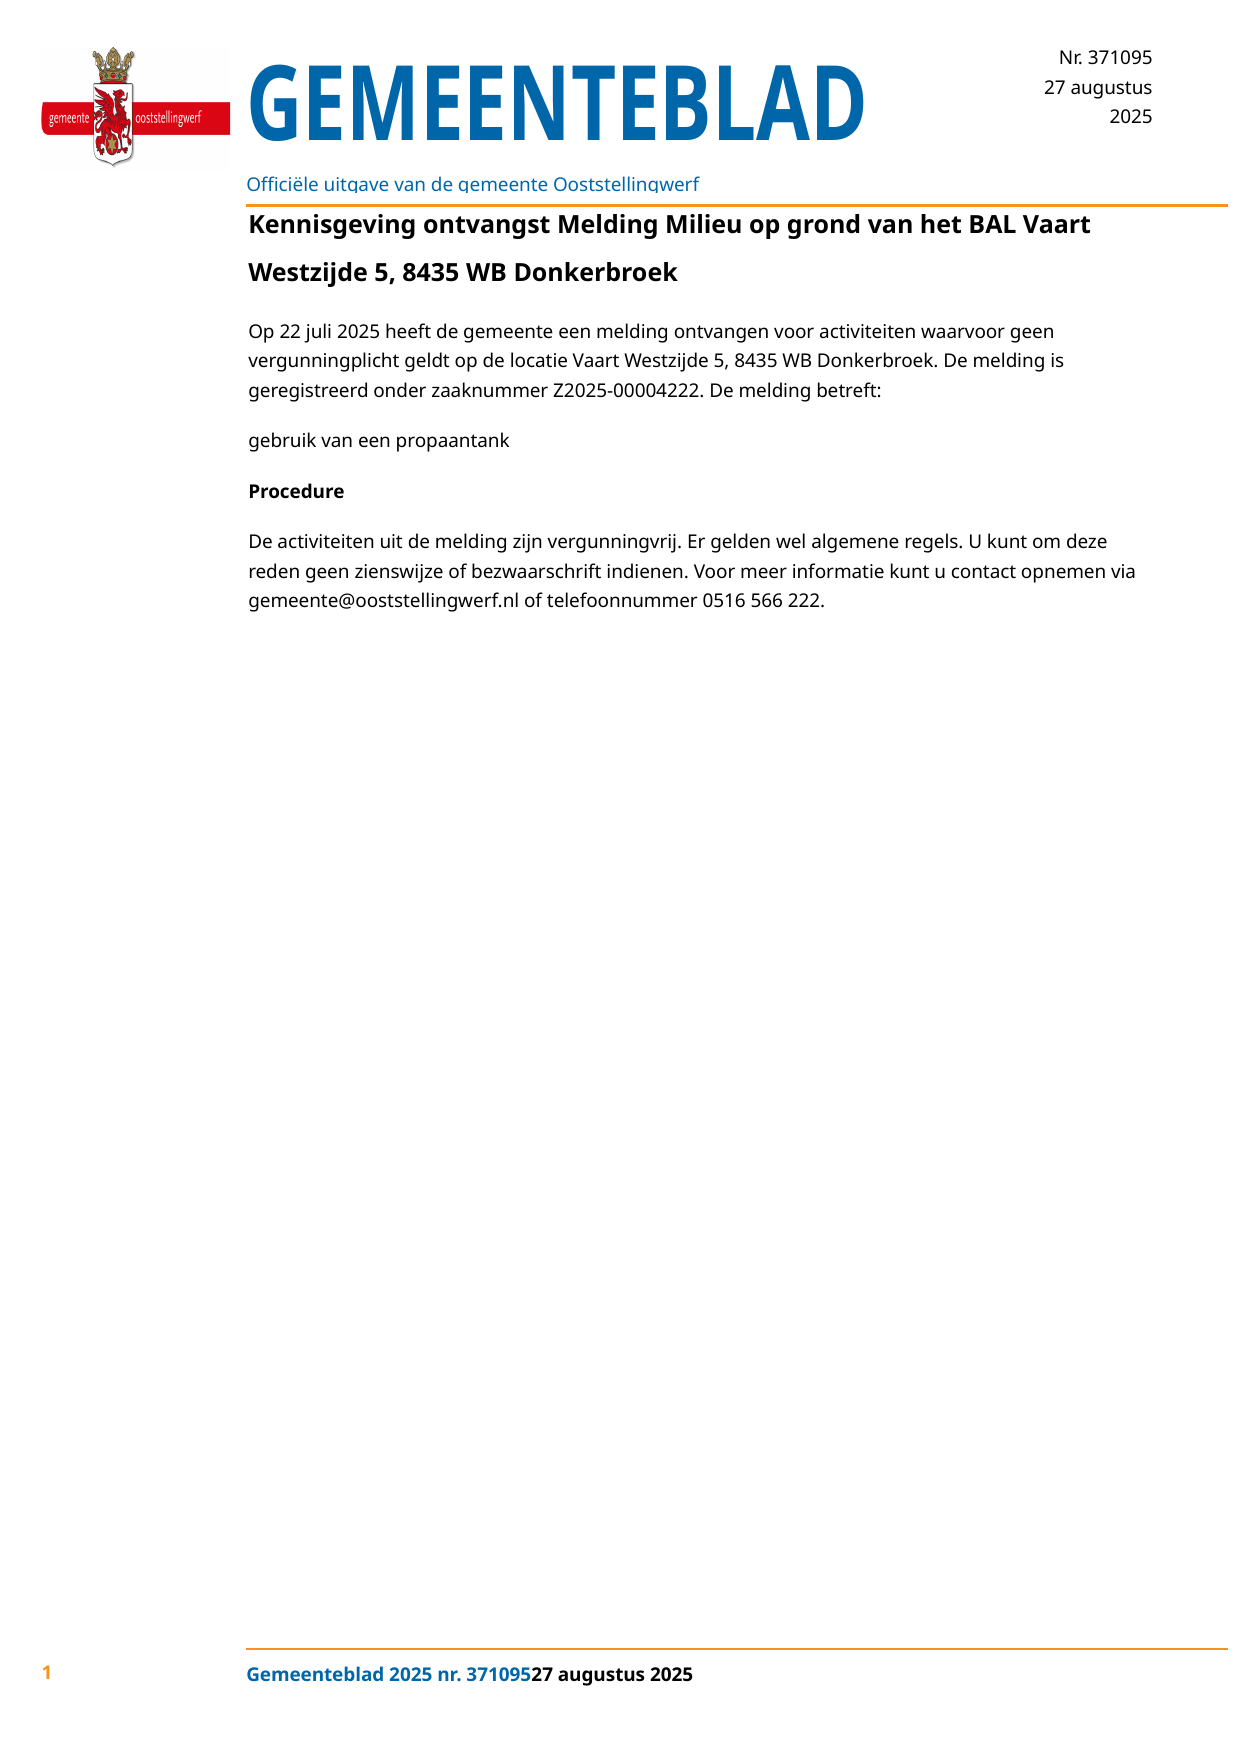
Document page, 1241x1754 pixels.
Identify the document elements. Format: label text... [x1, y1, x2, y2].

text gebruik van een propaantank [248, 427, 1152, 453]
text De activiteiten uit de melding zijn vergunningvrij. Er gelden wel algemene regels. U kunt om deze reden geen zienswijze of bezwaarschrift indienen. Voor meer informatie kunt u contact opnemen via gemeente@ooststellingwerf.nl of telefoonnummer 0516 566 222. [248, 528, 1152, 613]
text Procedure [248, 478, 1152, 504]
picture [41, 47, 231, 172]
text Op 22 juli 2025 heeft de gemeente een melding ontvangen voor activiteiten waarvoor geen vergunningplicht geldt op de locatie Vaart Westzijde 5, 8435 WB Donkerbroek. De melding is geregistreerd onder zaaknummer Z2025-00004222. De melding betreft: [248, 318, 1152, 403]
text Kennisgeving ontvangst Melding Milieu op grond van het BAL Vaart Westzijde 5, 8435 WB Donkerbroek [248, 207, 1152, 288]
